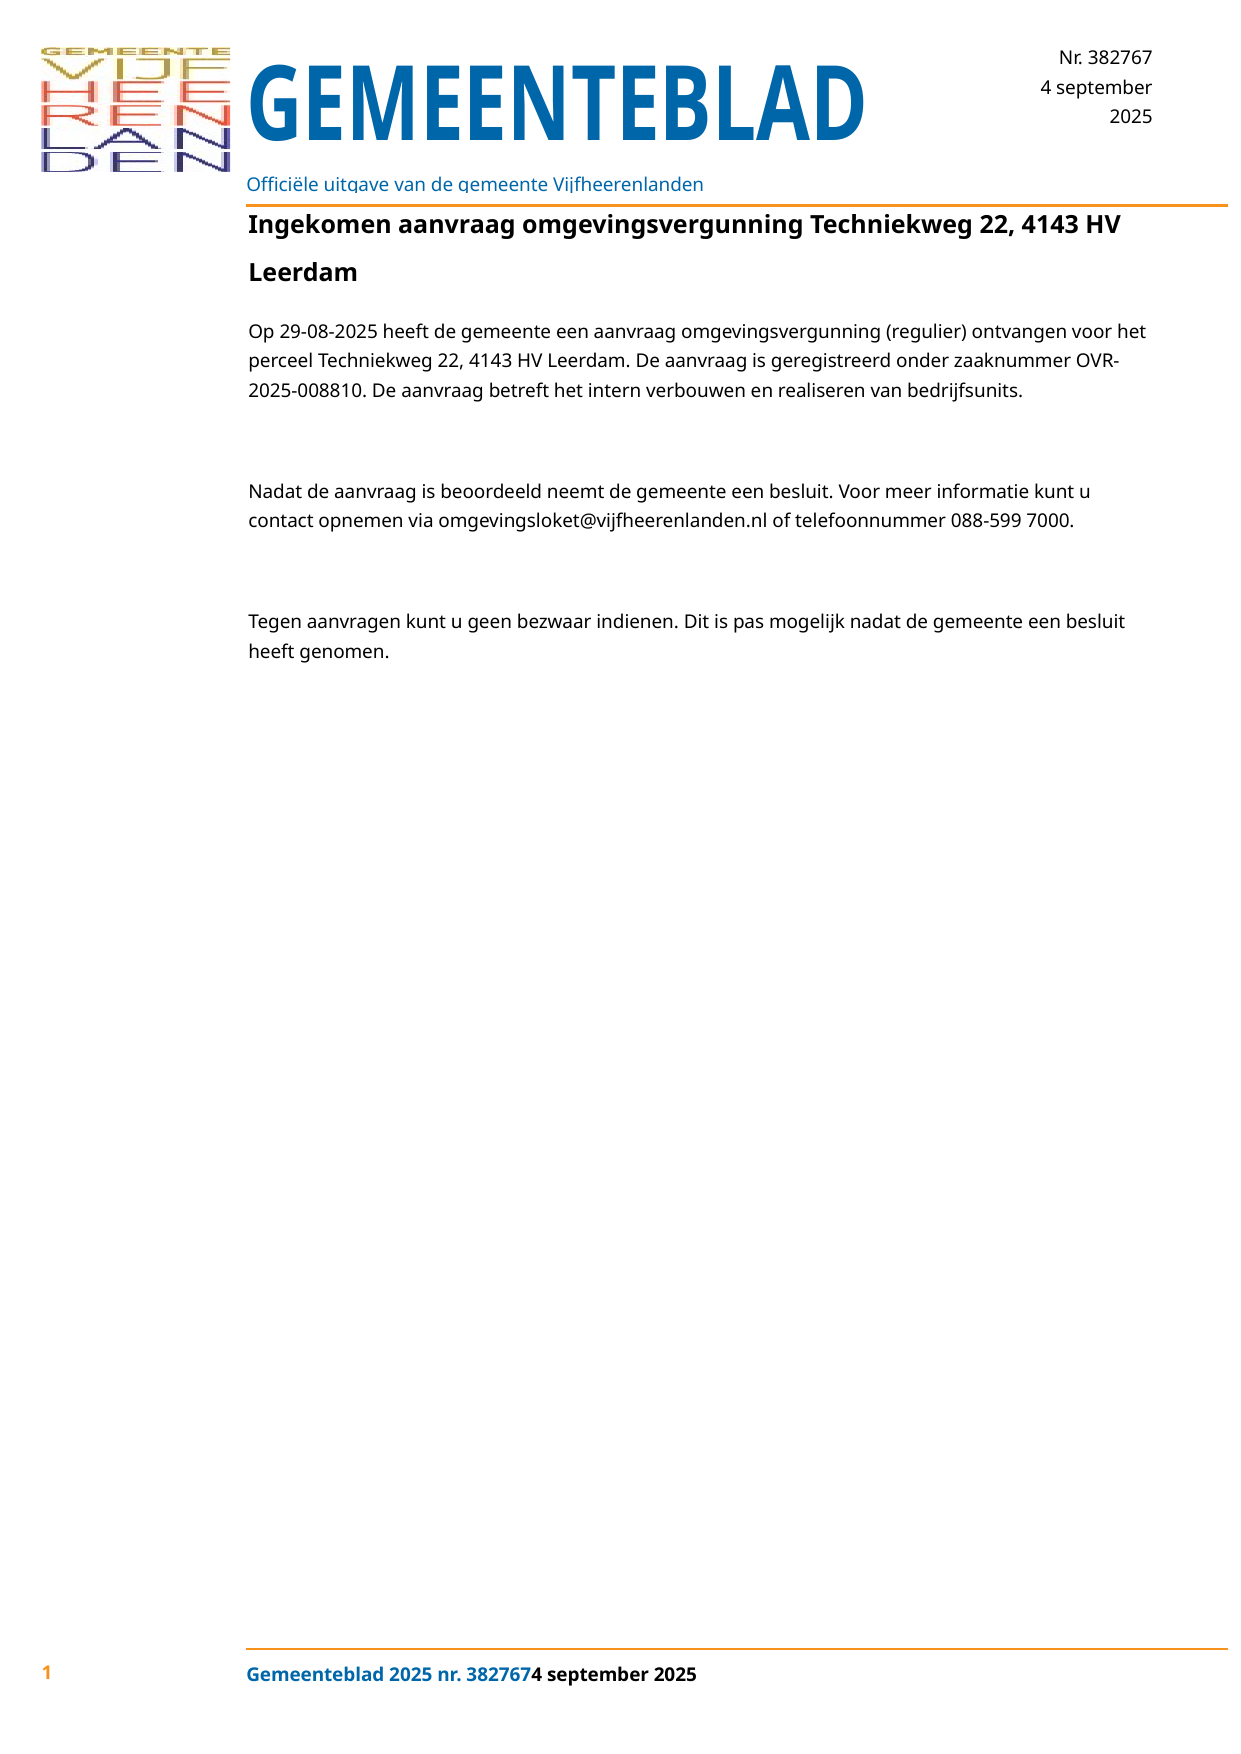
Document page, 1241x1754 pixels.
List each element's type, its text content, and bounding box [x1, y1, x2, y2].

text Op 29-08-2025 heeft de gemeente een aanvraag omgevingsvergunning (regulier) ontvangen voor het perceel Techniekweg 22, 4143 HV Leerdam. De aanvraag is geregistreerd onder zaaknummer OVR-2025-008810. De aanvraag betreft het intern verbouwen en realiseren van bedrijfsunits. [248, 318, 1152, 403]
text Tegen aanvragen kunt u geen bezwaar indienen. Dit is pas mogelijk nadat de gemeente een besluit heeft genomen. [248, 608, 1152, 664]
text Nadat de aanvraag is beoordeeld neemt de gemeente een besluit. Voor meer informatie kunt u contact opnemen via omgevingsloket@vijfheerenlanden.nl of telefoonnummer 088-599 7000. [248, 478, 1152, 533]
text Ingekomen aanvraag omgevingsvergunning Techniekweg 22, 4143 HV Leerdam [248, 207, 1152, 288]
picture [41, 47, 231, 172]
